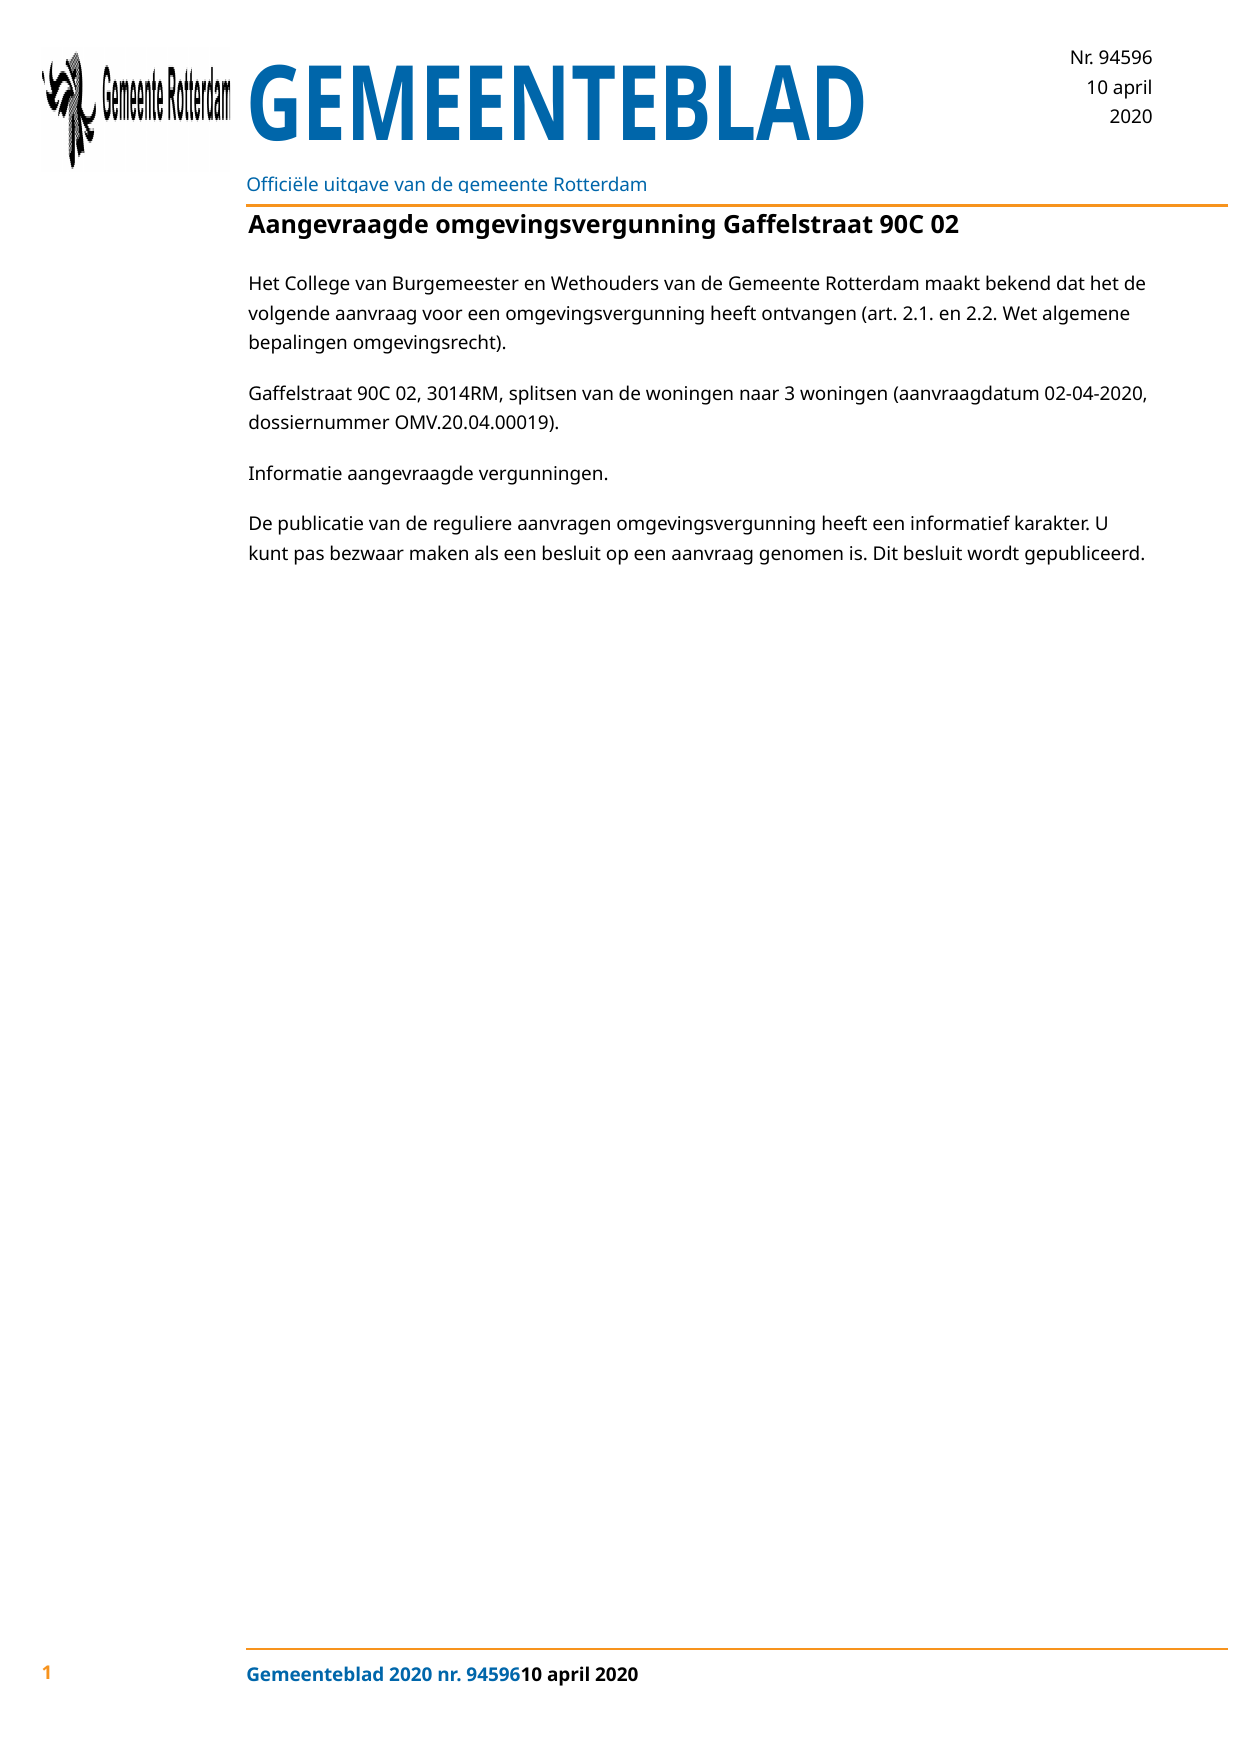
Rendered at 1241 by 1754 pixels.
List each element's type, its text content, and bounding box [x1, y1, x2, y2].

text Gaffelstraat 90C 02, 3014RM, splitsen van de woningen naar 3 woningen (aanvraagdatum 02-04-2020, dossiernummer OMV.20.04.00019). [248, 380, 1152, 435]
picture [41, 47, 231, 172]
text Informatie aangevraagde vergunningen. [248, 460, 1152, 486]
text De publicatie van de reguliere aanvragen omgevingsvergunning heeft een informatief karakter. U kunt pas bezwaar maken als een besluit op een aanvraag genomen is. Dit besluit wordt gepubliceerd. [248, 510, 1152, 566]
text Aangevraagde omgevingsvergunning Gaffelstraat 90C 02 [248, 207, 1152, 241]
text Het College van Burgemeester en Wethouders van de Gemeente Rotterdam maakt bekend dat het de volgende aanvraag voor een omgevingsvergunning heeft ontvangen (art. 2.1. en 2.2. Wet algemene bepalingen omgevingsrecht). [248, 270, 1152, 355]
